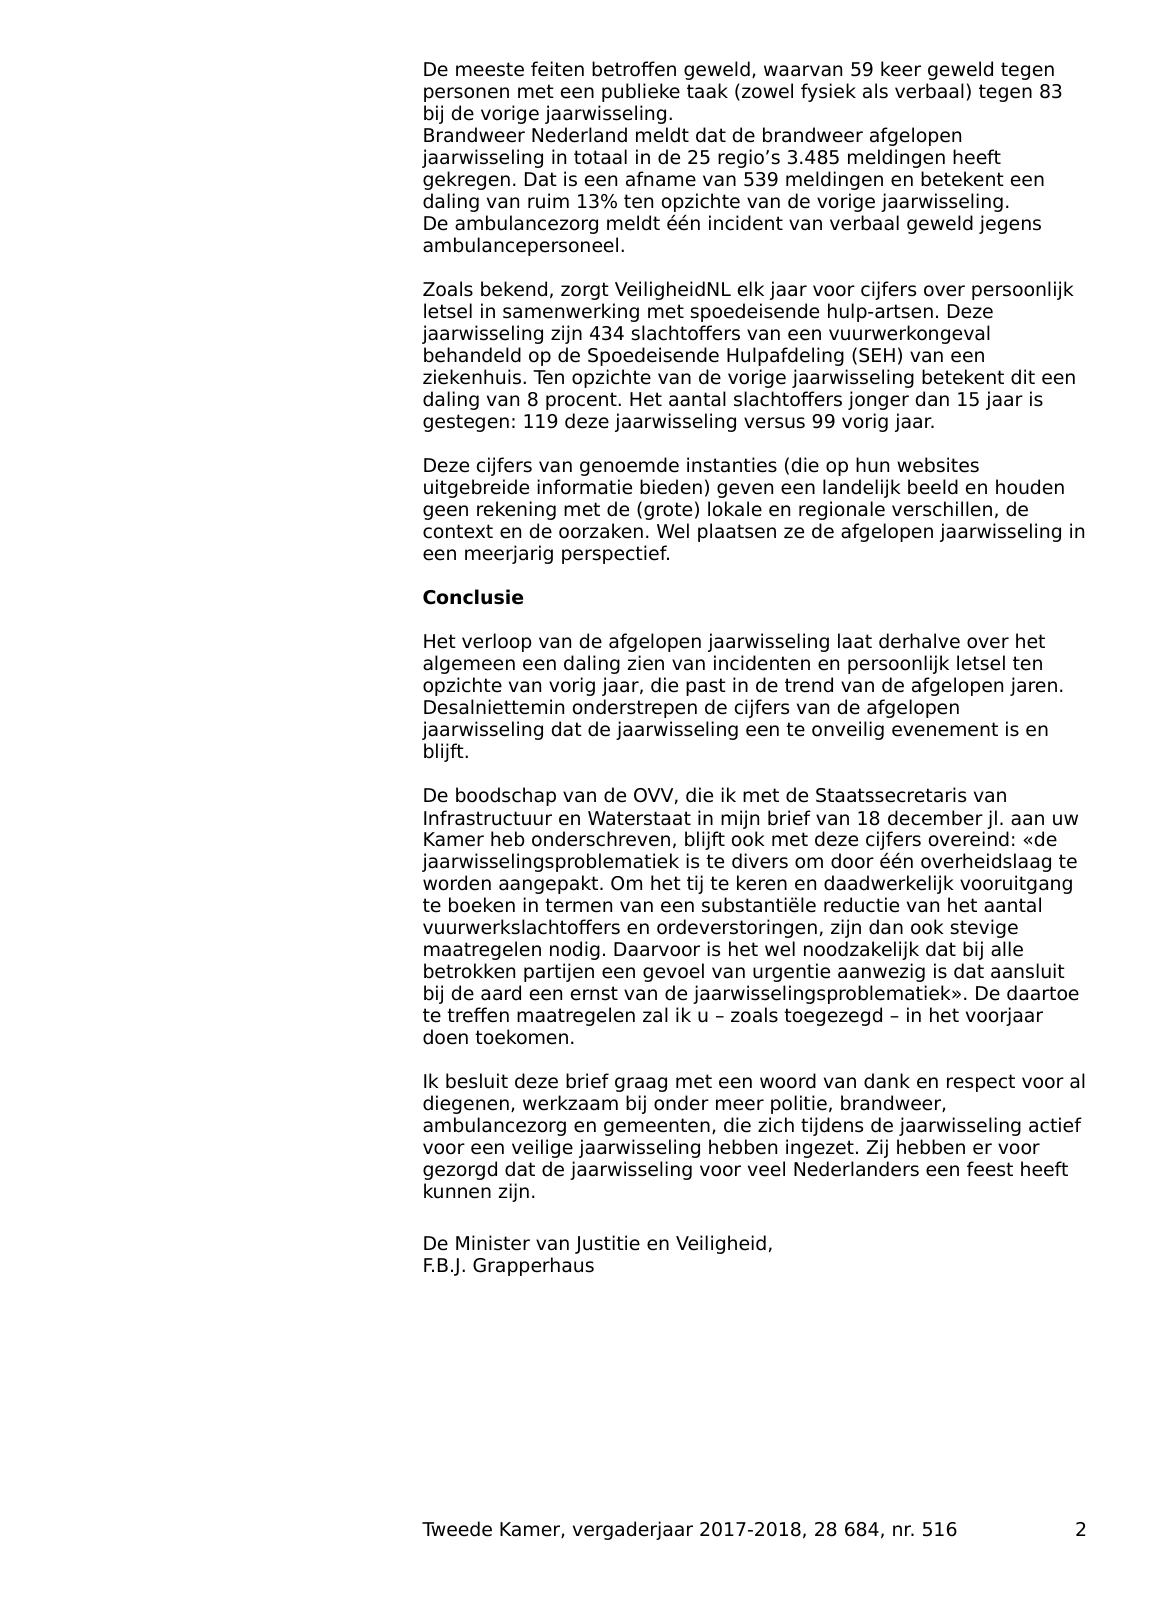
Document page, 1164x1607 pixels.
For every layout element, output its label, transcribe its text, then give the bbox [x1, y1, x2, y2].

text Deze cijfers van genoemde instanties (die op hun websites uitgebreide informatie bieden) geven een landelijk beeld en houden geen rekening met de (grote) lokale en regionale verschillen, de context en de oorzaken. Wel plaatsen ze de afgelopen jaarwisseling in een meerjarig perspectief. [422, 455, 1087, 565]
text Brandweer Nederland meldt dat de brandweer afgelopen jaarwisseling in totaal in de 25 regio’s 3.485 meldingen heeft gekregen. Dat is een afname van 539 meldingen en betekent een daling van ruim 13% ten opzichte van de vorige jaarwisseling. [422, 125, 1087, 213]
text De ambulancezorg meldt één incident van verbaal geweld jegens ambulancepersoneel. [422, 213, 1087, 257]
text De meeste feiten betroffen geweld, waarvan 59 keer geweld tegen personen met een publieke taak (zowel fysiek als verbaal) tegen 83 bij de vorige jaarwisseling. [422, 59, 1087, 125]
text De Minister van Justitie en Veiligheid, F.B.J. Grapperhaus [422, 1233, 1087, 1277]
text Het verloop van de afgelopen jaarwisseling laat derhalve over het algemeen een daling zien van incidenten en persoonlijk letsel ten opzichte van vorig jaar, die past in de trend van de afgelopen jaren. Desalniettemin onderstrepen de cijfers van de afgelopen jaarwisseling dat de jaarwisseling een te onveilig evenement is en blijft. [422, 631, 1087, 763]
subtitle Conclusie [422, 587, 1087, 609]
text De boodschap van de OVV, die ik met de Staatssecretaris van Infrastructuur en Waterstaat in mijn brief van 18 december jl. aan uw Kamer heb onderschreven, blijft ook met deze cijfers overeind: «de jaarwisselingsproblematiek is te divers om door één overheidslaag te worden aangepakt. Om het tij te keren en daadwerkelijk vooruitgang te boeken in termen van een substantiële reductie van het aantal vuurwerkslachtoffers en ordeverstoringen, zijn dan ook stevige maatregelen nodig. Daarvoor is het wel noodzakelijk dat bij alle betrokken partijen een gevoel van urgentie aanwezig is dat aansluit bij de aard een ernst van de jaarwisselingsproblematiek». De daartoe te treffen maatregelen zal ik u – zoals toegezegd – in het voorjaar doen toekomen. [422, 785, 1087, 1049]
text Zoals bekend, zorgt VeiligheidNL elk jaar voor cijfers over persoonlijk letsel in samenwerking met spoedeisende hulp-artsen. Deze jaarwisseling zijn 434 slachtoffers van een vuurwerkongeval behandeld op de Spoedeisende Hulpafdeling (SEH) van een ziekenhuis. Ten opzichte van de vorige jaarwisseling betekent dit een daling van 8 procent. Het aantal slachtoffers jonger dan 15 jaar is gestegen: 119 deze jaarwisseling versus 99 vorig jaar. [422, 279, 1087, 433]
text Ik besluit deze brief graag met een woord van dank en respect voor al diegenen, werkzaam bij onder meer politie, brandweer, ambulancezorg en gemeenten, die zich tijdens de jaarwisseling actief voor een veilige jaarwisseling hebben ingezet. Zij hebben er voor gezorgd dat de jaarwisseling voor veel Nederlanders een feest heeft kunnen zijn. [422, 1071, 1087, 1203]
